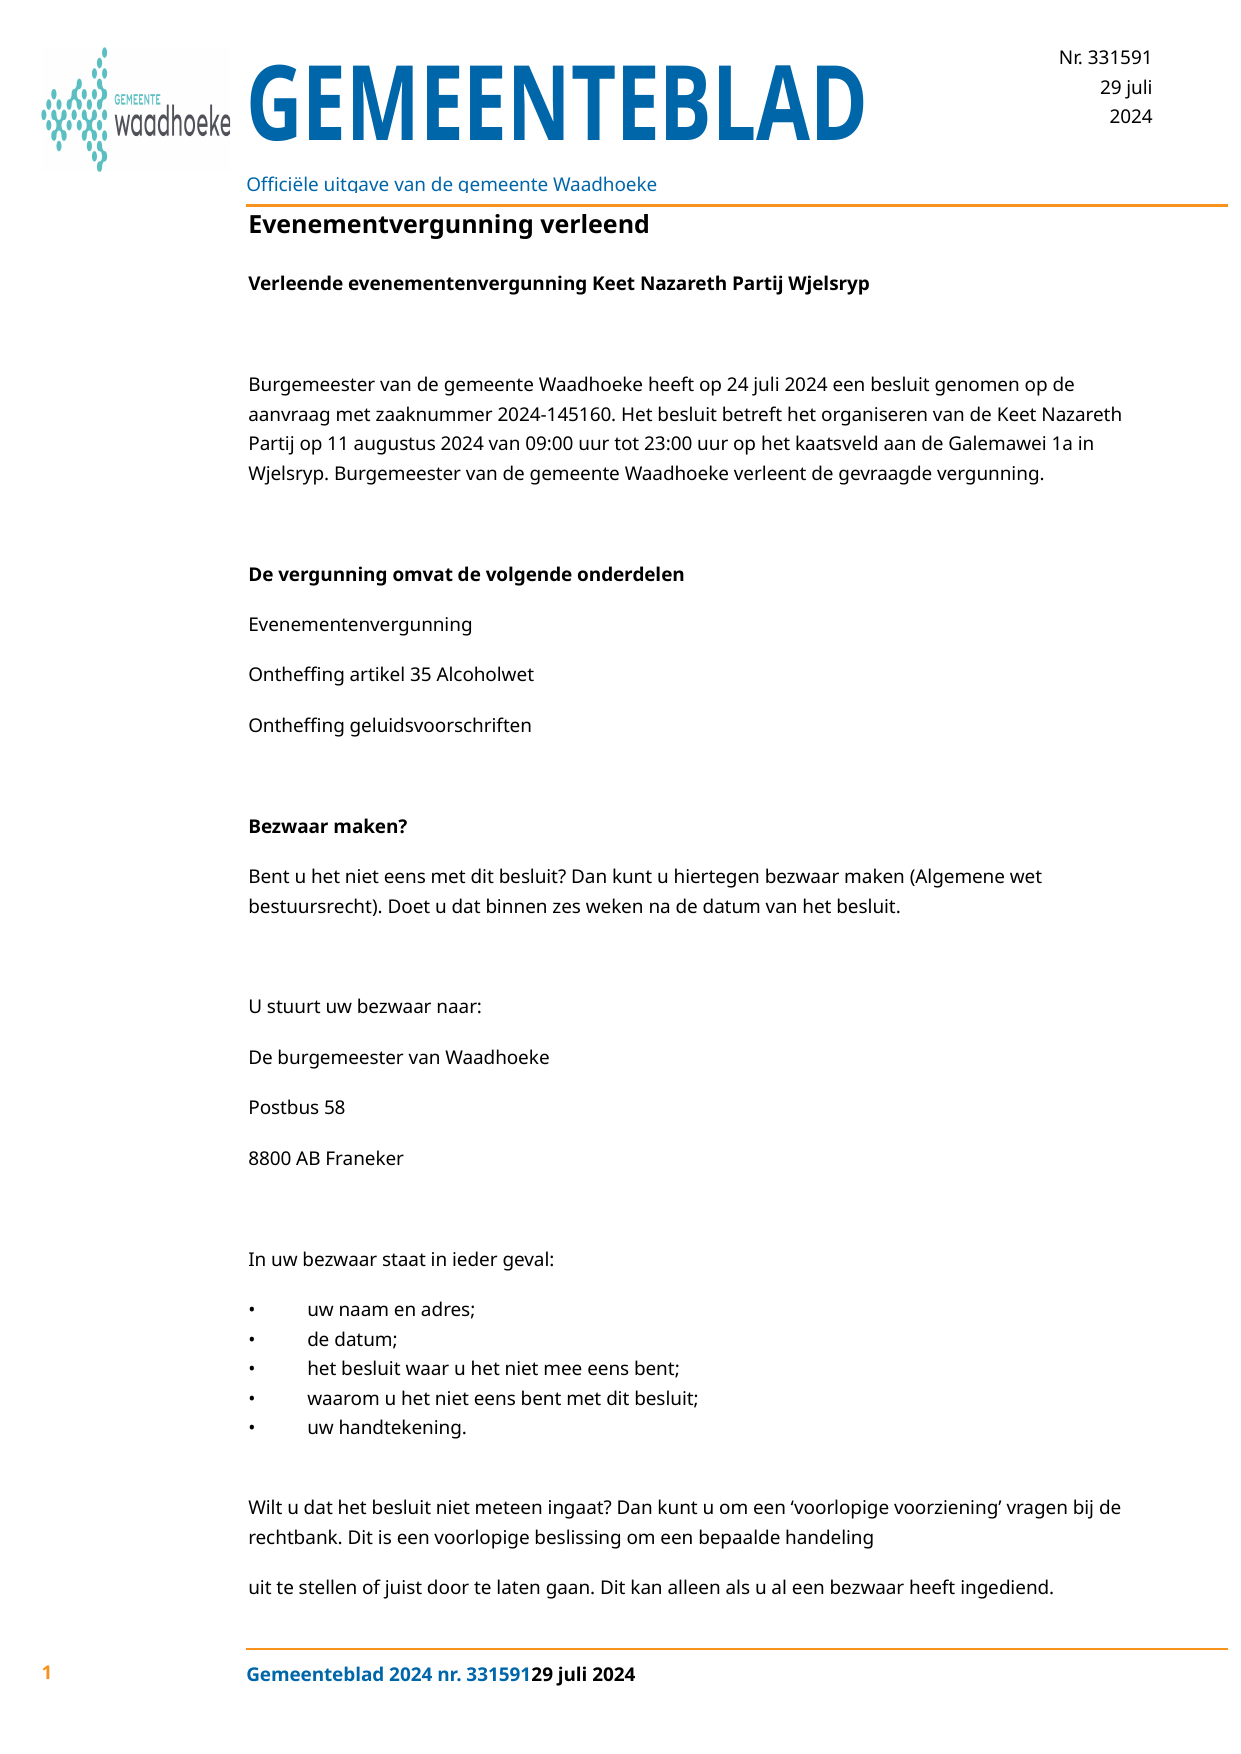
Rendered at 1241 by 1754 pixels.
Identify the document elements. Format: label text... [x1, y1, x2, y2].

list de datum; [248, 1326, 1152, 1351]
list het besluit waar u het niet mee eens bent; [248, 1355, 1152, 1381]
list uw naam en adres; [248, 1296, 1152, 1322]
text 8800 AB Franeker [248, 1145, 1152, 1171]
list waarom u het niet eens bent met dit besluit; [248, 1385, 1152, 1411]
text Postbus 58 [248, 1094, 1152, 1120]
text Ontheffing artikel 35 Alcoholwet [248, 662, 1152, 687]
picture [41, 47, 231, 172]
text De vergunning omvat de volgende onderdelen [248, 561, 1152, 586]
text Evenementvergunning verleend [248, 207, 1152, 241]
list uw handtekening. [248, 1414, 1152, 1440]
text Verleende evenementenvergunning Keet Nazareth Partij Wjelsryp [248, 270, 1152, 296]
text Bent u het niet eens met dit besluit? Dan kunt u hiertegen bezwaar maken (Algemene wet bestuursrecht). Doet u dat binnen zes weken na de datum van het besluit. [248, 863, 1152, 918]
text Wilt u dat het besluit niet meteen ingaat? Dan kunt u om een ‘voorlopige voorziening’ vragen bij de rechtbank. Dit is een voorlopige beslissing om een bepaalde handeling [248, 1494, 1152, 1550]
text Bezwaar maken? [248, 813, 1152, 838]
text Evenementenvergunning [248, 611, 1152, 637]
text De burgemeester van Waadhoeke [248, 1044, 1152, 1070]
text In uw bezwaar staat in ieder geval: [248, 1246, 1152, 1271]
text Ontheffing geluidsvoorschriften [248, 712, 1152, 738]
text Burgemeester van de gemeente Waadhoeke heeft op 24 juli 2024 een besluit genomen op de aanvraag met zaaknummer 2024-145160. Het besluit betreft het organiseren van de Keet Nazareth Partij op 11 augustus 2024 van 09:00 uur tot 23:00 uur op het kaatsveld aan de Galemawei 1a in Wjelsryp. Burgemeester van de gemeente Waadhoeke verleent de gevraagde vergunning. [248, 371, 1152, 486]
text uit te stellen of juist door te laten gaan. Dit kan alleen als u al een bezwaar heeft ingediend. [248, 1574, 1152, 1600]
text U stuurt uw bezwaar naar: [248, 994, 1152, 1019]
